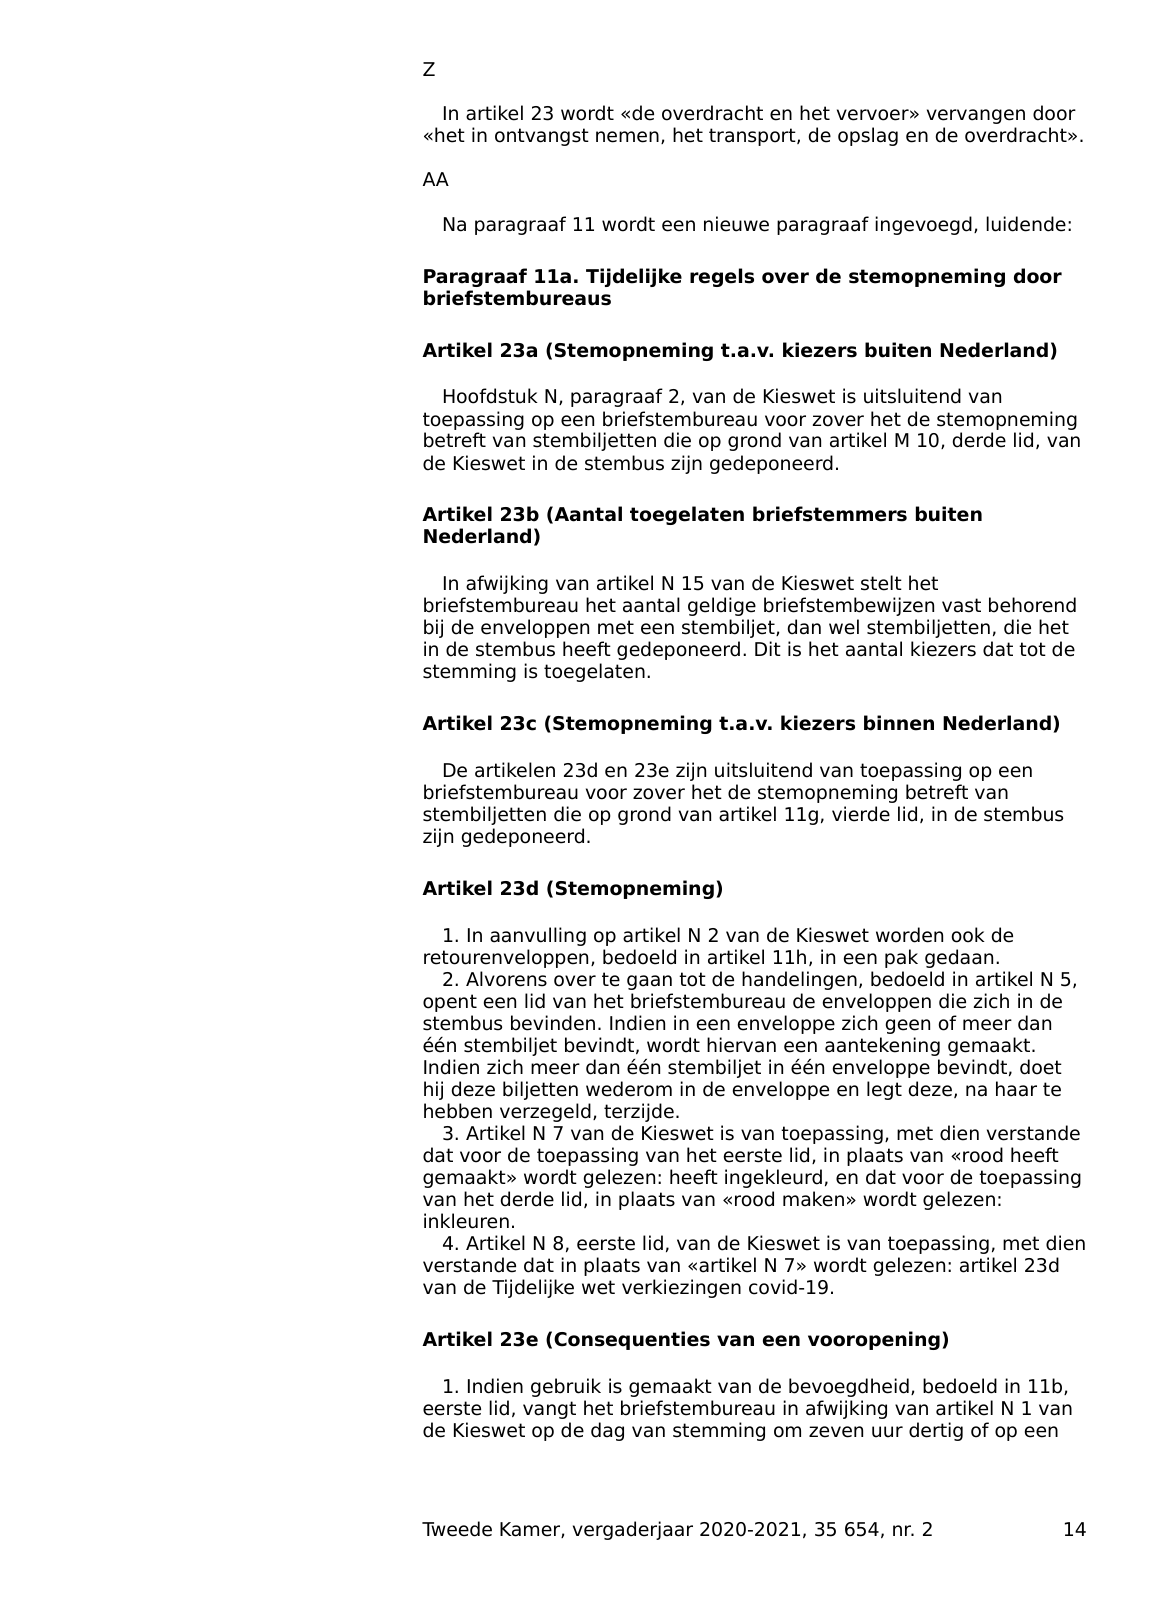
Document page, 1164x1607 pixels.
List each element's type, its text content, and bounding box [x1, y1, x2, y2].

text Z [422, 59, 1087, 81]
text 4. Artikel N 8, eerste lid, van de Kieswet is van toepassing, met dien verstande dat in plaats van «artikel N 7» wordt gelezen: artikel 23d van de Tijdelijke wet verkiezingen covid-19. [422, 1233, 1087, 1299]
text 1. In aanvulling op artikel N 2 van de Kieswet worden ook de retourenveloppen, bedoeld in artikel 11h, in een pak gedaan. [422, 925, 1087, 969]
text In afwijking van artikel N 15 van de Kieswet stelt het briefstembureau het aantal geldige briefstembewijzen vast behorend bij de enveloppen met een stembiljet, dan wel stembiljetten, die het in de stembus heeft gedeponeerd. Dit is het aantal kiezers dat tot de stemming is toegelaten. [422, 573, 1087, 683]
text De artikelen 23d en 23e zijn uitsluitend van toepassing op een briefstembureau voor zover het de stemopneming betreft van stembiljetten die op grond van artikel 11g, vierde lid, in de stembus zijn gedeponeerd. [422, 760, 1087, 848]
subtitle Artikel 23a (Stemopneming t.a.v. kiezers buiten Nederland) [422, 339, 1087, 361]
subtitle Artikel 23c (Stemopneming t.a.v. kiezers binnen Nederland) [422, 713, 1087, 735]
text AA [422, 169, 1087, 191]
subtitle Artikel 23b (Aantal toegelaten briefstemmers buiten Nederland) [422, 504, 1087, 548]
text Na paragraaf 11 wordt een nieuwe paragraaf ingevoegd, luidende: [422, 213, 1087, 236]
subtitle Artikel 23e (Consequenties van een vooropening) [422, 1329, 1087, 1351]
text In artikel 23 wordt «de overdracht en het vervoer» vervangen door «het in ontvangst nemen, het transport, de opslag en de overdracht». [422, 103, 1087, 147]
text Hoofdstuk N, paragraaf 2, van de Kieswet is uitsluitend van toepassing op een briefstembureau voor zover het de stemopneming betreft van stembiljetten die op grond van artikel M 10, derde lid, van de Kieswet in de stembus zijn gedeponeerd. [422, 386, 1087, 474]
text 1. Indien gebruik is gemaakt van de bevoegdheid, bedoeld in 11b, eerste lid, vangt het briefstembureau in afwijking van artikel N 1 van de Kieswet op de dag van stemming om zeven uur dertig of op een [422, 1376, 1087, 1442]
subtitle Artikel 23d (Stemopneming) [422, 878, 1087, 900]
text 3. Artikel N 7 van de Kieswet is van toepassing, met dien verstande dat voor de toepassing van het eerste lid, in plaats van «rood heeft gemaakt» wordt gelezen: heeft ingekleurd, en dat voor de toepassing van het derde lid, in plaats van «rood maken» wordt gelezen: inkleuren. [422, 1123, 1087, 1233]
text 2. Alvorens over te gaan tot de handelingen, bedoeld in artikel N 5, opent een lid van het briefstembureau de enveloppen die zich in de stembus bevinden. Indien in een enveloppe zich geen of meer dan één stembiljet bevindt, wordt hiervan een aantekening gemaakt. Indien zich meer dan één stembiljet in één enveloppe bevindt, doet hij deze biljetten wederom in de enveloppe en legt deze, na haar te hebben verzegeld, terzijde. [422, 969, 1087, 1123]
subtitle Paragraaf 11a. Tijdelijke regels over de stemopneming door briefstembureaus [422, 266, 1087, 309]
